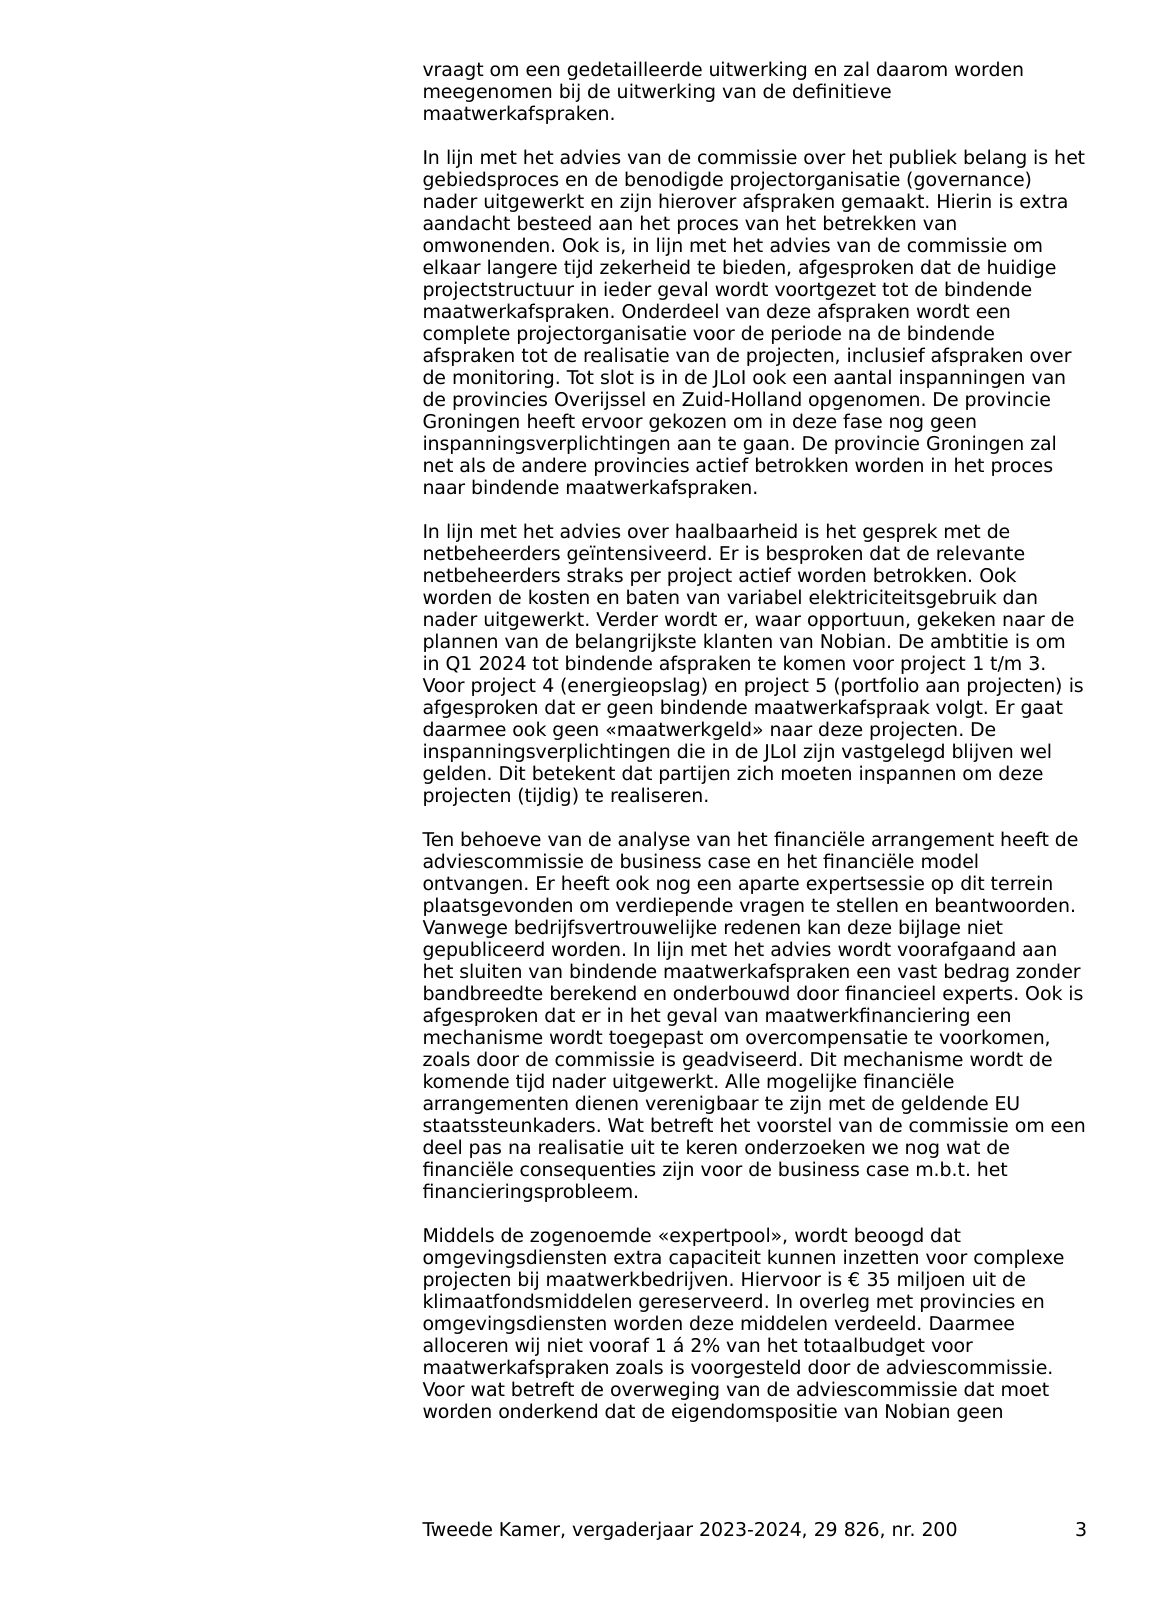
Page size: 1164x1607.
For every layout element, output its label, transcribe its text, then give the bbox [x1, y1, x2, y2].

text In lijn met het advies over haalbaarheid is het gesprek met de netbeheerders geïntensiveerd. Er is besproken dat de relevante netbeheerders straks per project actief worden betrokken. Ook worden de kosten en baten van variabel elektriciteitsgebruik dan nader uitgewerkt. Verder wordt er, waar opportuun, gekeken naar de plannen van de belangrijkste klanten van Nobian. De ambtitie is om in Q1 2024 tot bindende afspraken te komen voor project 1 t/m 3. Voor project 4 (energieopslag) en project 5 (portfolio aan projecten) is afgesproken dat er geen bindende maatwerkafspraak volgt. Er gaat daarmee ook geen «maatwerkgeld» naar deze projecten. De inspanningsverplichtingen die in de JLoI zijn vastgelegd blijven wel gelden. Dit betekent dat partijen zich moeten inspannen om deze projecten (tijdig) te realiseren. [422, 521, 1087, 807]
text vraagt om een gedetailleerde uitwerking en zal daarom worden meegenomen bij de uitwerking van de definitieve maatwerkafspraken. [422, 59, 1087, 125]
text Ten behoeve van de analyse van het financiële arrangement heeft de adviescommissie de business case en het financiële model ontvangen. Er heeft ook nog een aparte expertsessie op dit terrein plaatsgevonden om verdiepende vragen te stellen en beantwoorden. Vanwege bedrijfsvertrouwelijke redenen kan deze bijlage niet gepubliceerd worden. In lijn met het advies wordt voorafgaand aan het sluiten van bindende maatwerkafspraken een vast bedrag zonder bandbreedte berekend en onderbouwd door financieel experts. Ook is afgesproken dat er in het geval van maatwerkfinanciering een mechanisme wordt toegepast om overcompensatie te voorkomen, zoals door de commissie is geadviseerd. Dit mechanisme wordt de komende tijd nader uitgewerkt. Alle mogelijke financiële arrangementen dienen verenigbaar te zijn met de geldende EU staatssteunkaders. Wat betreft het voorstel van de commissie om een deel pas na realisatie uit te keren onderzoeken we nog wat de financiële consequenties zijn voor de business case m.b.t. het financieringsprobleem. [422, 829, 1087, 1203]
text In lijn met het advies van de commissie over het publiek belang is het gebiedsproces en de benodigde projectorganisatie (governance) nader uitgewerkt en zijn hierover afspraken gemaakt. Hierin is extra aandacht besteed aan het proces van het betrekken van omwonenden. Ook is, in lijn met het advies van de commissie om elkaar langere tijd zekerheid te bieden, afgesproken dat de huidige projectstructuur in ieder geval wordt voortgezet tot de bindende maatwerkafspraken. Onderdeel van deze afspraken wordt een complete projectorganisatie voor de periode na de bindende afspraken tot de realisatie van de projecten, inclusief afspraken over de monitoring. Tot slot is in de JLoI ook een aantal inspanningen van de provincies Overijssel en Zuid-Holland opgenomen. De provincie Groningen heeft ervoor gekozen om in deze fase nog geen inspanningsverplichtingen aan te gaan. De provincie Groningen zal net als de andere provincies actief betrokken worden in het proces naar bindende maatwerkafspraken. [422, 147, 1087, 499]
text Middels de zogenoemde «expertpool», wordt beoogd dat omgevingsdiensten extra capaciteit kunnen inzetten voor complexe projecten bij maatwerkbedrijven. Hiervoor is € 35 miljoen uit de klimaatfondsmiddelen gereserveerd. In overleg met provincies en omgevingsdiensten worden deze middelen verdeeld. Daarmee alloceren wij niet vooraf 1 á 2% van het totaalbudget voor maatwerkafspraken zoals is voorgesteld door de adviescommissie. Voor wat betreft de overweging van de adviescommissie dat moet worden onderkend dat de eigendomspositie van Nobian geen [422, 1225, 1087, 1423]
